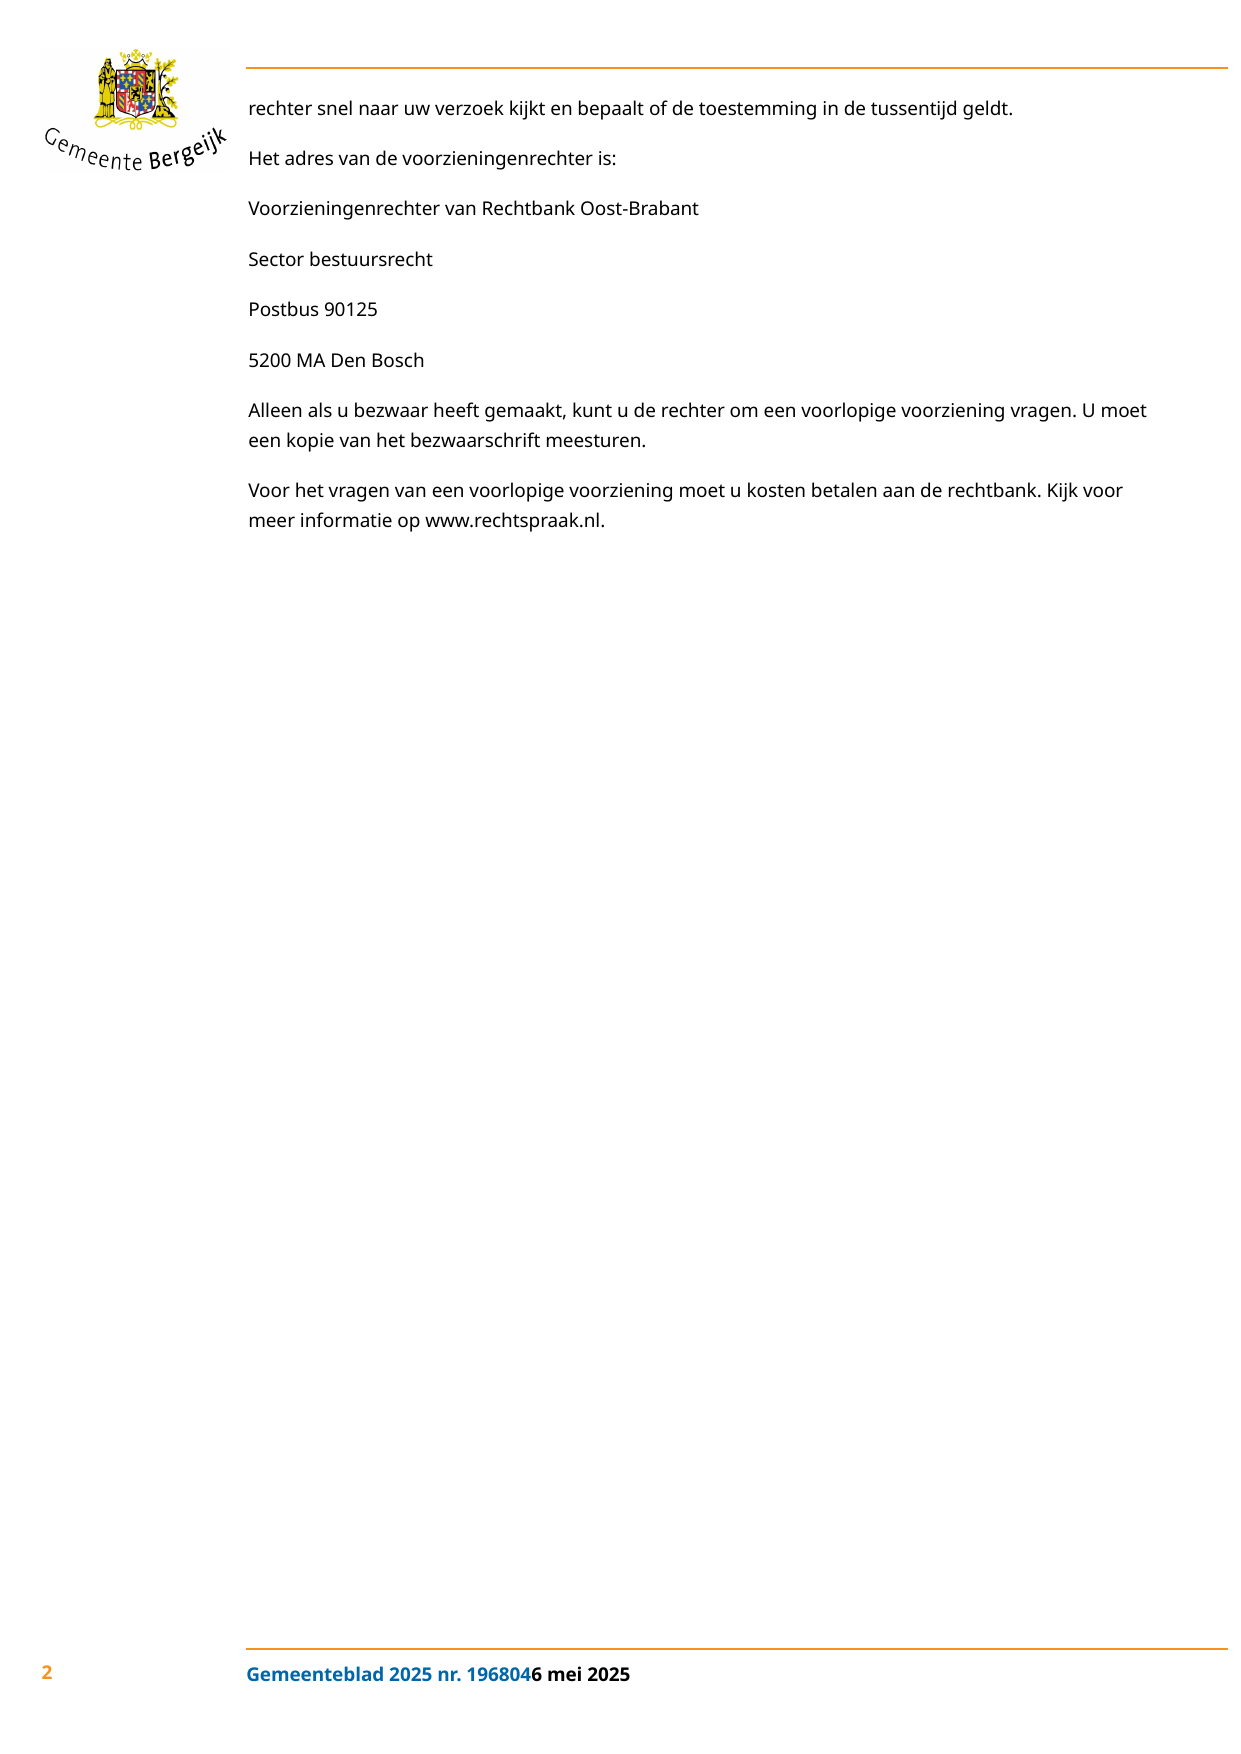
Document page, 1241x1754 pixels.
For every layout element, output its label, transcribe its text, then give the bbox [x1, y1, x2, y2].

picture [41, 47, 231, 172]
text Voor het vragen van een voorlopige voorziening moet u kosten betalen aan de rechtbank. Kijk voor meer informatie op www.rechtspraak.nl. [248, 477, 1152, 533]
text Het adres van de voorzieningenrechter is: [248, 145, 1152, 171]
text Sector bestuursrecht [248, 246, 1152, 272]
text 5200 MA Den Bosch [248, 347, 1152, 373]
text Postbus 90125 [248, 296, 1152, 322]
text Voorzieningenrechter van Rechtbank Oost-Brabant [248, 196, 1152, 221]
text Alleen als u bezwaar heeft gemaakt, kunt u de rechter om een voorlopige voorziening vragen. U moet een kopie van het bezwaarschrift meesturen. [248, 397, 1152, 453]
text rechter snel naar uw verzoek kijkt en bepaalt of de toestemming in de tussentijd geldt. [248, 95, 1152, 121]
